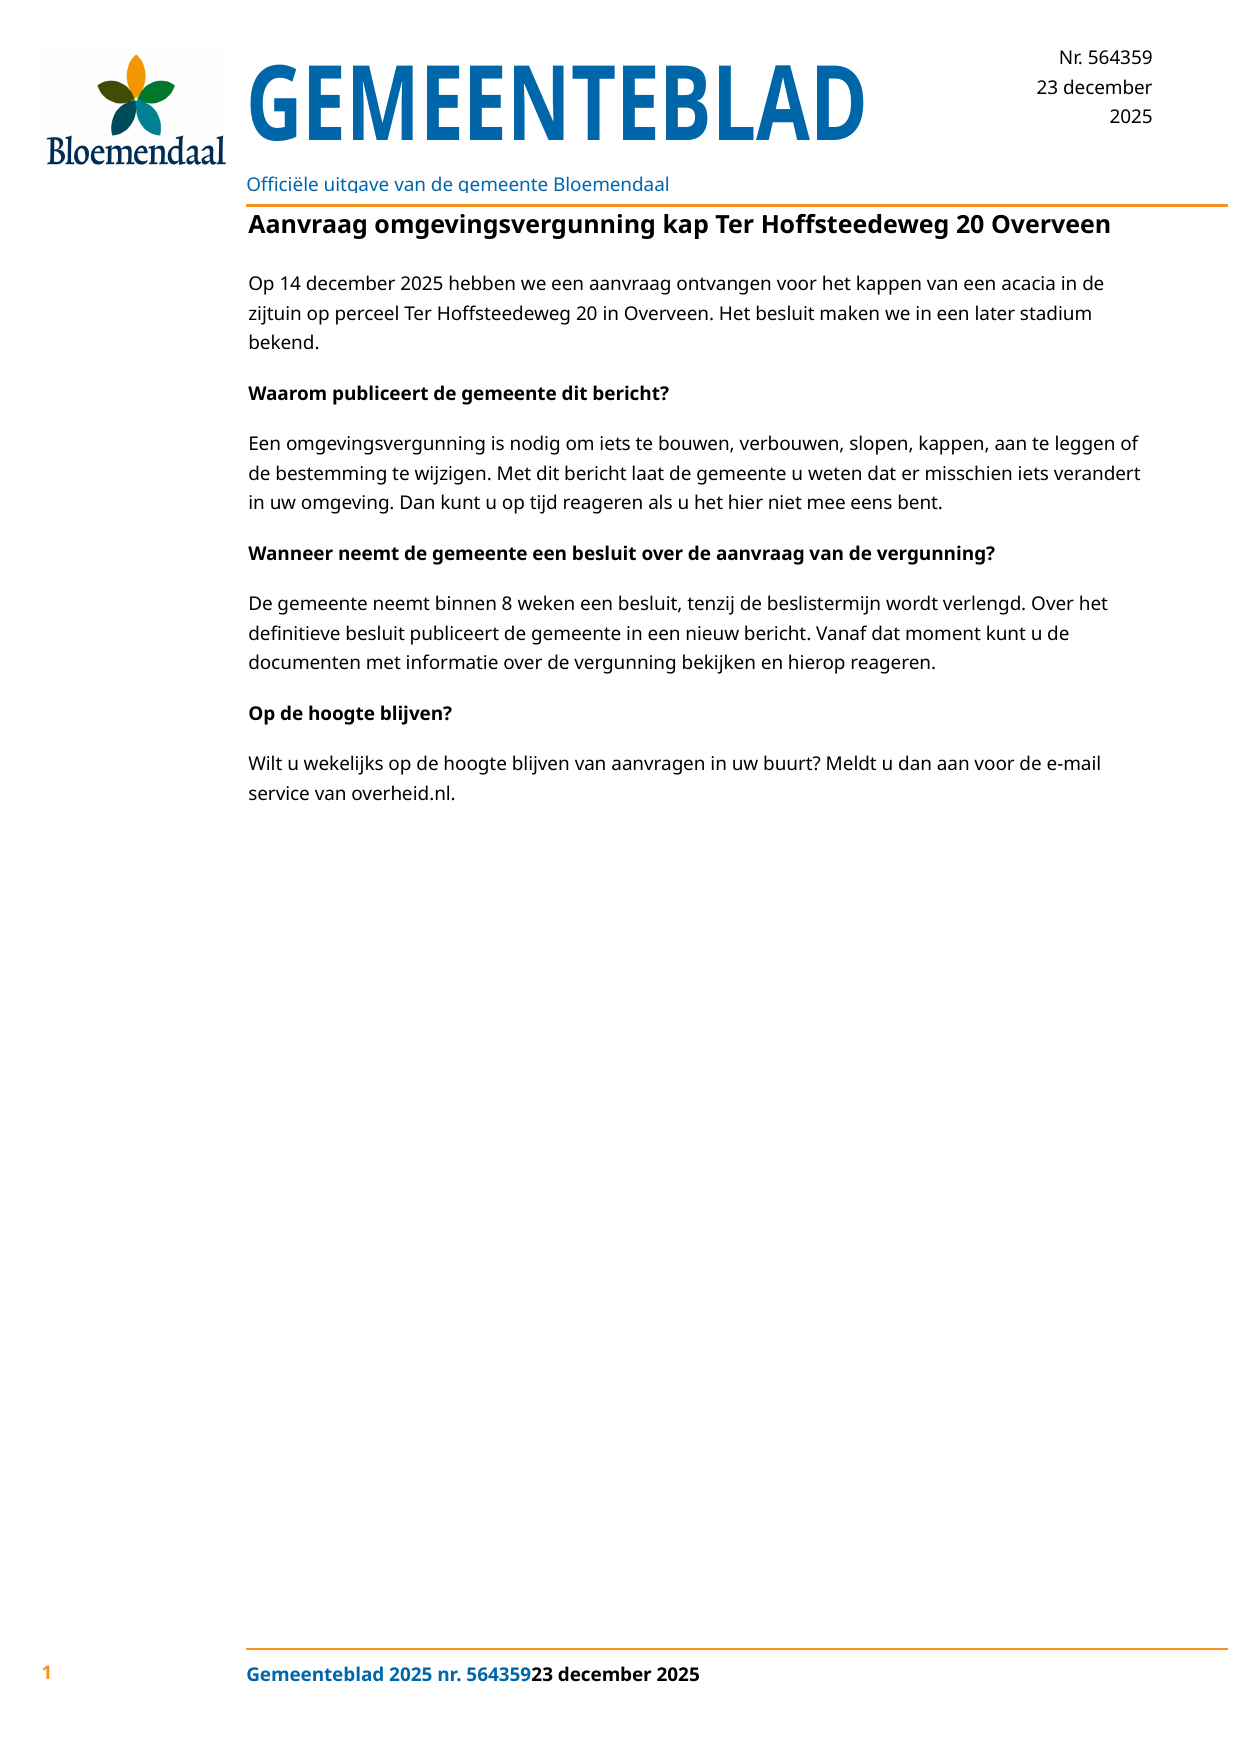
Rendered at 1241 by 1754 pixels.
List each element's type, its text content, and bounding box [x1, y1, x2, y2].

text Wanneer neemt de gemeente een besluit over de aanvraag van de vergunning? [248, 540, 1152, 566]
text Aanvraag omgevingsvergunning kap Ter Hoffsteedeweg 20 Overveen [248, 207, 1152, 241]
text Een omgevingsvergunning is nodig om iets te bouwen, verbouwen, slopen, kappen, aan te leggen of de bestemming te wijzigen. Met dit bericht laat de gemeente u weten dat er misschien iets verandert in uw omgeving. Dan kunt u op tijd reageren als u het hier niet mee eens bent. [248, 430, 1152, 515]
text Op de hoogte blijven? [248, 700, 1152, 726]
text Op 14 december 2025 hebben we een aanvraag ontvangen voor het kappen van een acacia in de zijtuin op perceel Ter Hoffsteedeweg 20 in Overveen. Het besluit maken we in een later stadium bekend. [248, 270, 1152, 355]
text Waarom publiceert de gemeente dit bericht? [248, 380, 1152, 406]
text De gemeente neemt binnen 8 weken een besluit, tenzij de beslistermijn wordt verlengd. Over het definitieve besluit publiceert de gemeente in een nieuw bericht. Vanaf dat moment kunt u de documenten met informatie over de vergunning bekijken en hierop reageren. [248, 590, 1152, 675]
picture [41, 47, 231, 172]
text Wilt u wekelijks op de hoogte blijven van aanvragen in uw buurt? Meldt u dan aan voor de e-mail service van overheid.nl. [248, 750, 1152, 806]
